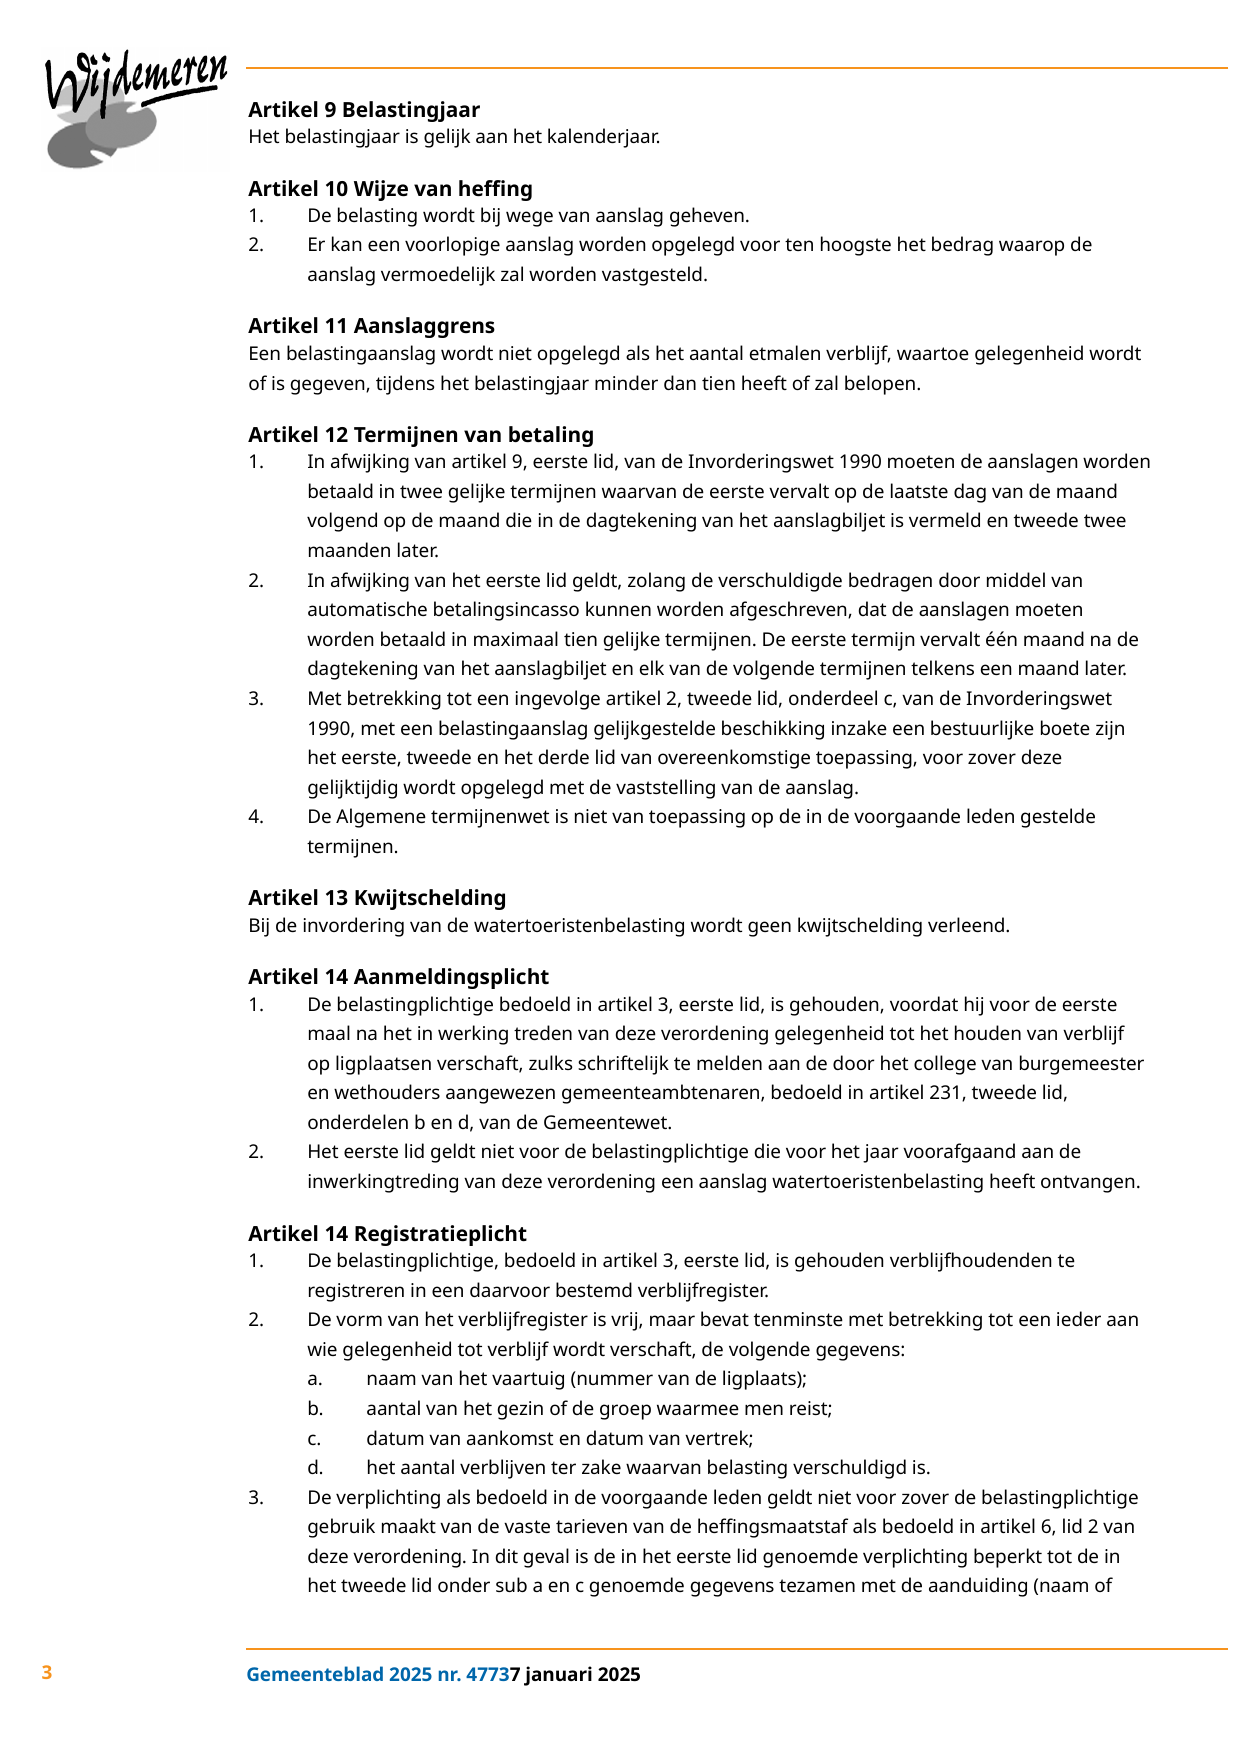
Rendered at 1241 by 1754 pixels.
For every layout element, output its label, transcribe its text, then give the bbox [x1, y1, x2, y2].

text Artikel 14 Aanmeldingsplicht [248, 962, 1152, 991]
text Artikel 13 Kwijtschelding [248, 883, 1152, 912]
text Artikel 14 Registratieplicht [248, 1219, 1152, 1247]
list Er kan een voorlopige aanslag worden opgelegd voor ten hoogste het bedrag waarop de aanslag vermoedelijk zal worden vastgesteld. [248, 232, 1152, 287]
list De vorm van het verblijfregister is vrij, maar bevat tenminste met betrekking tot een ieder aan wie gelegenheid tot verblijf wordt verschaft, de volgende gegevens: [248, 1306, 1152, 1362]
list De belastingplichtige bedoeld in artikel 3, eerste lid, is gehouden, voordat hij voor de eerste maal na het in werking treden van deze verordening gelegenheid tot het houden van verblijf op ligplaatsen verschaft, zulks schriftelijk te melden aan de door het college van burgemeester en wethouders aangewezen gemeenteambtenaren, bedoeld in artikel 231, tweede lid, onderdelen b en d, van de Gemeentewet. [248, 991, 1152, 1135]
picture [41, 47, 231, 172]
list Het eerste lid geldt niet voor de belastingplichtige die voor het jaar voorafgaand aan de inwerkingtreding van deze verordening een aanslag watertoeristenbelasting heeft ontvangen. [248, 1139, 1152, 1194]
list In afwijking van het eerste lid geldt, zolang de verschuldigde bedragen door middel van automatische betalingsincasso kunnen worden afgeschreven, dat de aanslagen moeten worden betaald in maximaal tien gelijke termijnen. De eerste termijn vervalt één maand na de dagtekening van het aanslagbiljet en elk van de volgende termijnen telkens een maand later. [248, 567, 1152, 681]
list De belastingplichtige, bedoeld in artikel 3, eerste lid, is gehouden verblijfhoudenden te registreren in een daarvoor bestemd verblijfregister. [248, 1247, 1152, 1302]
text Artikel 9 Belastingjaar [248, 95, 1152, 123]
list Met betrekking tot een ingevolge artikel 2, tweede lid, onderdeel c, van de Invorderingswet 1990, met een belastingaanslag gelijkgestelde beschikking inzake een bestuurlijke boete zijn het eerste, tweede en het derde lid van overeenkomstige toepassing, voor zover deze gelijktijdig wordt opgelegd met de vaststelling van de aanslag. [248, 685, 1152, 800]
text Een belastingaanslag wordt niet opgelegd als het aantal etmalen verblijf, waartoe gelegenheid wordt of is gegeven, tijdens het belastingjaar minder dan tien heeft of zal belopen. [248, 340, 1152, 395]
text Artikel 10 Wijze van heffing [248, 174, 1152, 202]
text Het belastingjaar is gelijk aan het kalenderjaar. [248, 123, 1152, 149]
list het aantal verblijven ter zake waarvan belasting verschuldigd is. [307, 1454, 1152, 1480]
list De verplichting als bedoeld in de voorgaande leden geldt niet voor zover de belastingplichtige gebruik maakt van de vaste tarieven van de heffingsmaatstaf als bedoeld in artikel 6, lid 2 van deze verordening. In dit geval is de in het eerste lid genoemde verplichting beperkt tot de in het tweede lid onder sub a en c genoemde gegevens tezamen met de aanduiding (naam of [248, 1484, 1152, 1598]
list De Algemene termijnenwet is niet van toepassing op de in de voorgaande leden gestelde termijnen. [248, 803, 1152, 859]
text Bij de invordering van de watertoeristenbelasting wordt geen kwijtschelding verleend. [248, 912, 1152, 938]
list aantal van het gezin of de groep waarmee men reist; [307, 1395, 1152, 1421]
list naam van het vaartuig (nummer van de ligplaats); [307, 1366, 1152, 1391]
text Artikel 11 Aanslaggrens [248, 312, 1152, 340]
list datum van aankomst en datum van vertrek; [307, 1425, 1152, 1450]
list De belasting wordt bij wege van aanslag geheven. [248, 202, 1152, 228]
text Artikel 12 Termijnen van betaling [248, 420, 1152, 448]
list In afwijking van artikel 9, eerste lid, van de Invorderingswet 1990 moeten de aanslagen worden betaald in twee gelijke termijnen waarvan de eerste vervalt op de laatste dag van de maand volgend op de maand die in de dagtekening van het aanslagbiljet is vermeld en tweede twee maanden later. [248, 448, 1152, 563]
